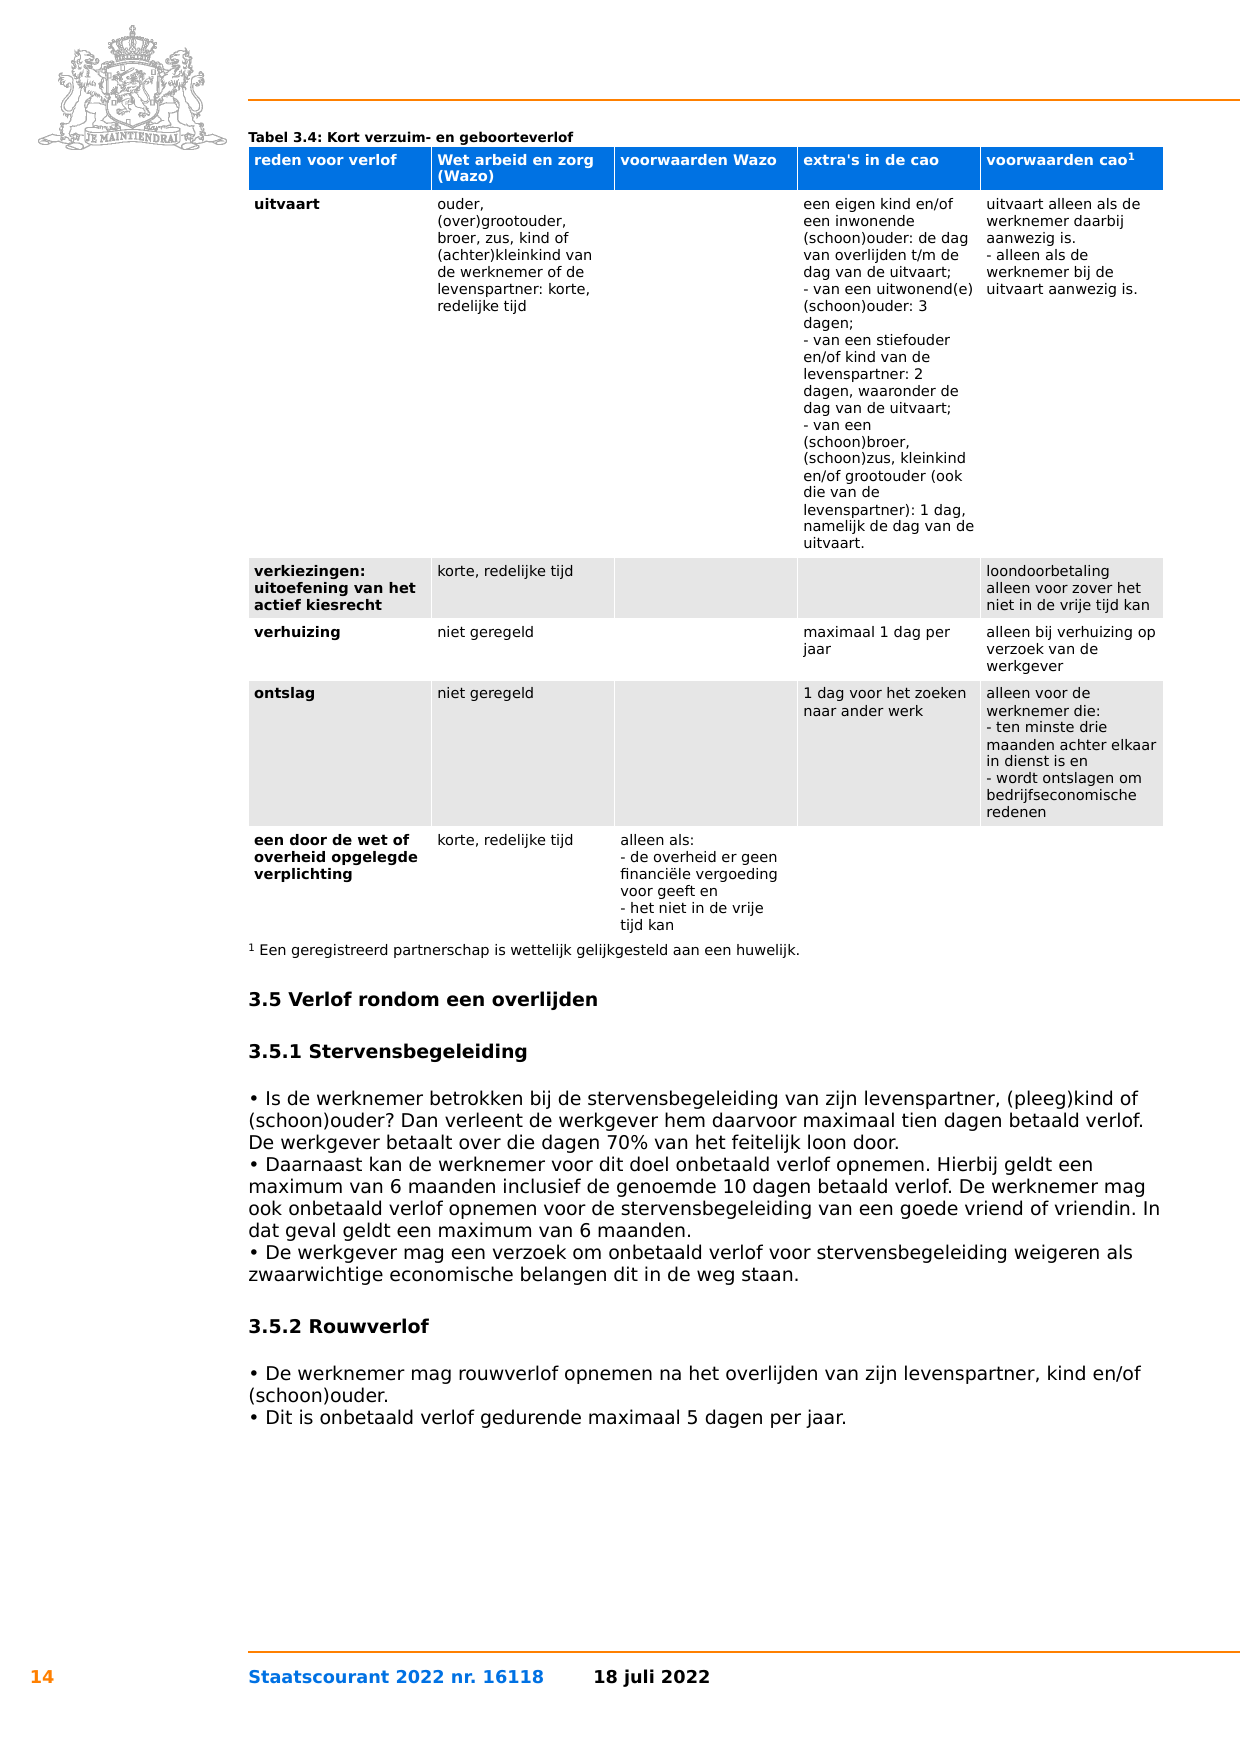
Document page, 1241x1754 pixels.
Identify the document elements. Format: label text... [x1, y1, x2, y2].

table_cell extra's in de cao [798, 147, 980, 190]
table_cell korte, redelijke tijd [432, 827, 614, 938]
table_header Tabel 3.4: Kort verzuim- en geboorteverlof [248, 130, 1163, 146]
table_cell een door de wet of overheid opgelegde verplichting [249, 827, 431, 938]
table_cell ontslag [249, 681, 431, 826]
table_cell [798, 827, 980, 938]
table_cell maximaal 1 dag per jaar [798, 619, 980, 680]
text • Daarnaast kan de werknemer voor dit doel onbetaald verlof opnemen. Hierbij geldt een maximum van 6 maanden inclusief de genoemde 10 dagen betaald verlof. De werknemer mag ook onbetaald verlof opnemen voor de stervensbegeleiding van een goede vriend of vriendin. In dat geval geldt een maximum van 6 maanden. [248, 1154, 1163, 1242]
table_cell niet geregeld [432, 681, 614, 826]
table_cell [615, 619, 797, 680]
table_cell voorwaarden cao1 [981, 147, 1163, 190]
text • De werknemer mag rouwverlof opnemen na het overlijden van zijn levenspartner, kind en/of (schoon)ouder. [248, 1363, 1163, 1407]
text • De werkgever mag een verzoek om onbetaald verlof voor stervensbegeleiding weigeren als zwaarwichtige economische belangen dit in de weg staan. [248, 1242, 1163, 1286]
table_cell niet geregeld [432, 619, 614, 680]
table_cell [615, 558, 797, 618]
subtitle 3.5.2 Rouwverlof [248, 1316, 1163, 1338]
table_cell Wet arbeid en zorg (Wazo) [432, 147, 614, 190]
table_cell alleen voor de werknemer die: - ten minste drie maanden achter elkaar in dienst is en - wordt ontslagen om bedrijfseconomische redenen [981, 681, 1163, 826]
table_cell [615, 681, 797, 826]
text • Is de werknemer betrokken bij de stervensbegeleiding van zijn levenspartner, (pleeg)kind of (schoon)ouder? Dan verleent de werkgever hem daarvoor maximaal tien dagen betaald verlof. De werkgever betaalt over die dagen 70% van het feitelijk loon door. [248, 1088, 1163, 1154]
table_cell alleen als: - de overheid er geen financiële vergoeding voor geeft en - het niet in de vrije tijd kan [615, 827, 797, 938]
table_cell reden voor verlof [249, 147, 431, 190]
table_cell loondoorbetaling alleen voor zover het niet in de vrije tijd kan [981, 558, 1163, 618]
text • Dit is onbetaald verlof gedurende maximaal 5 dagen per jaar. [248, 1407, 1163, 1429]
table_cell [798, 558, 980, 618]
subtitle 3.5 Verlof rondom een overlijden [248, 989, 1163, 1011]
subtitle 3.5.1 Stervensbegeleiding [248, 1041, 1163, 1063]
table_cell uitvaart alleen als de werknemer daarbij aanwezig is. - alleen als de werknemer bij de uitvaart aanwezig is. [981, 191, 1163, 557]
picture [38, 25, 227, 150]
table_cell [615, 191, 797, 557]
table_cell voorwaarden Wazo [615, 147, 797, 190]
table_cell ouder, (over)grootouder, broer, zus, kind of (achter)kleinkind van de werknemer of de levenspartner: korte, redelijke tijd [432, 191, 614, 557]
table_cell verkiezingen: uitoefening van het actief kiesrecht [249, 558, 431, 618]
table_cell 1 dag voor het zoeken naar ander werk [798, 681, 980, 826]
table_cell een eigen kind en/of een inwonende (schoon)ouder: de dag van overlijden t/m de dag van de uitvaart; - van een uitwonend(e) (schoon)ouder: 3 dagen; - van een stiefouder en/of kind van de levenspartner: 2 dagen, waaronder de dag van de uitvaart; - van een (schoon)broer, (schoon)zus, kleinkind en/of grootouder (ook die van de levenspartner): 1 dag, namelijk de dag van de uitvaart. [798, 191, 980, 557]
table_cell korte, redelijke tijd [432, 558, 614, 618]
table_cell [981, 827, 1163, 938]
table_cell uitvaart [249, 191, 431, 557]
table_cell 1 Een geregistreerd partnerschap is wettelijk gelijkgesteld aan een huwelijk. [248, 939, 1163, 959]
table_cell verhuizing [249, 619, 431, 680]
table_cell alleen bij verhuizing op verzoek van de werkgever [981, 619, 1163, 680]
